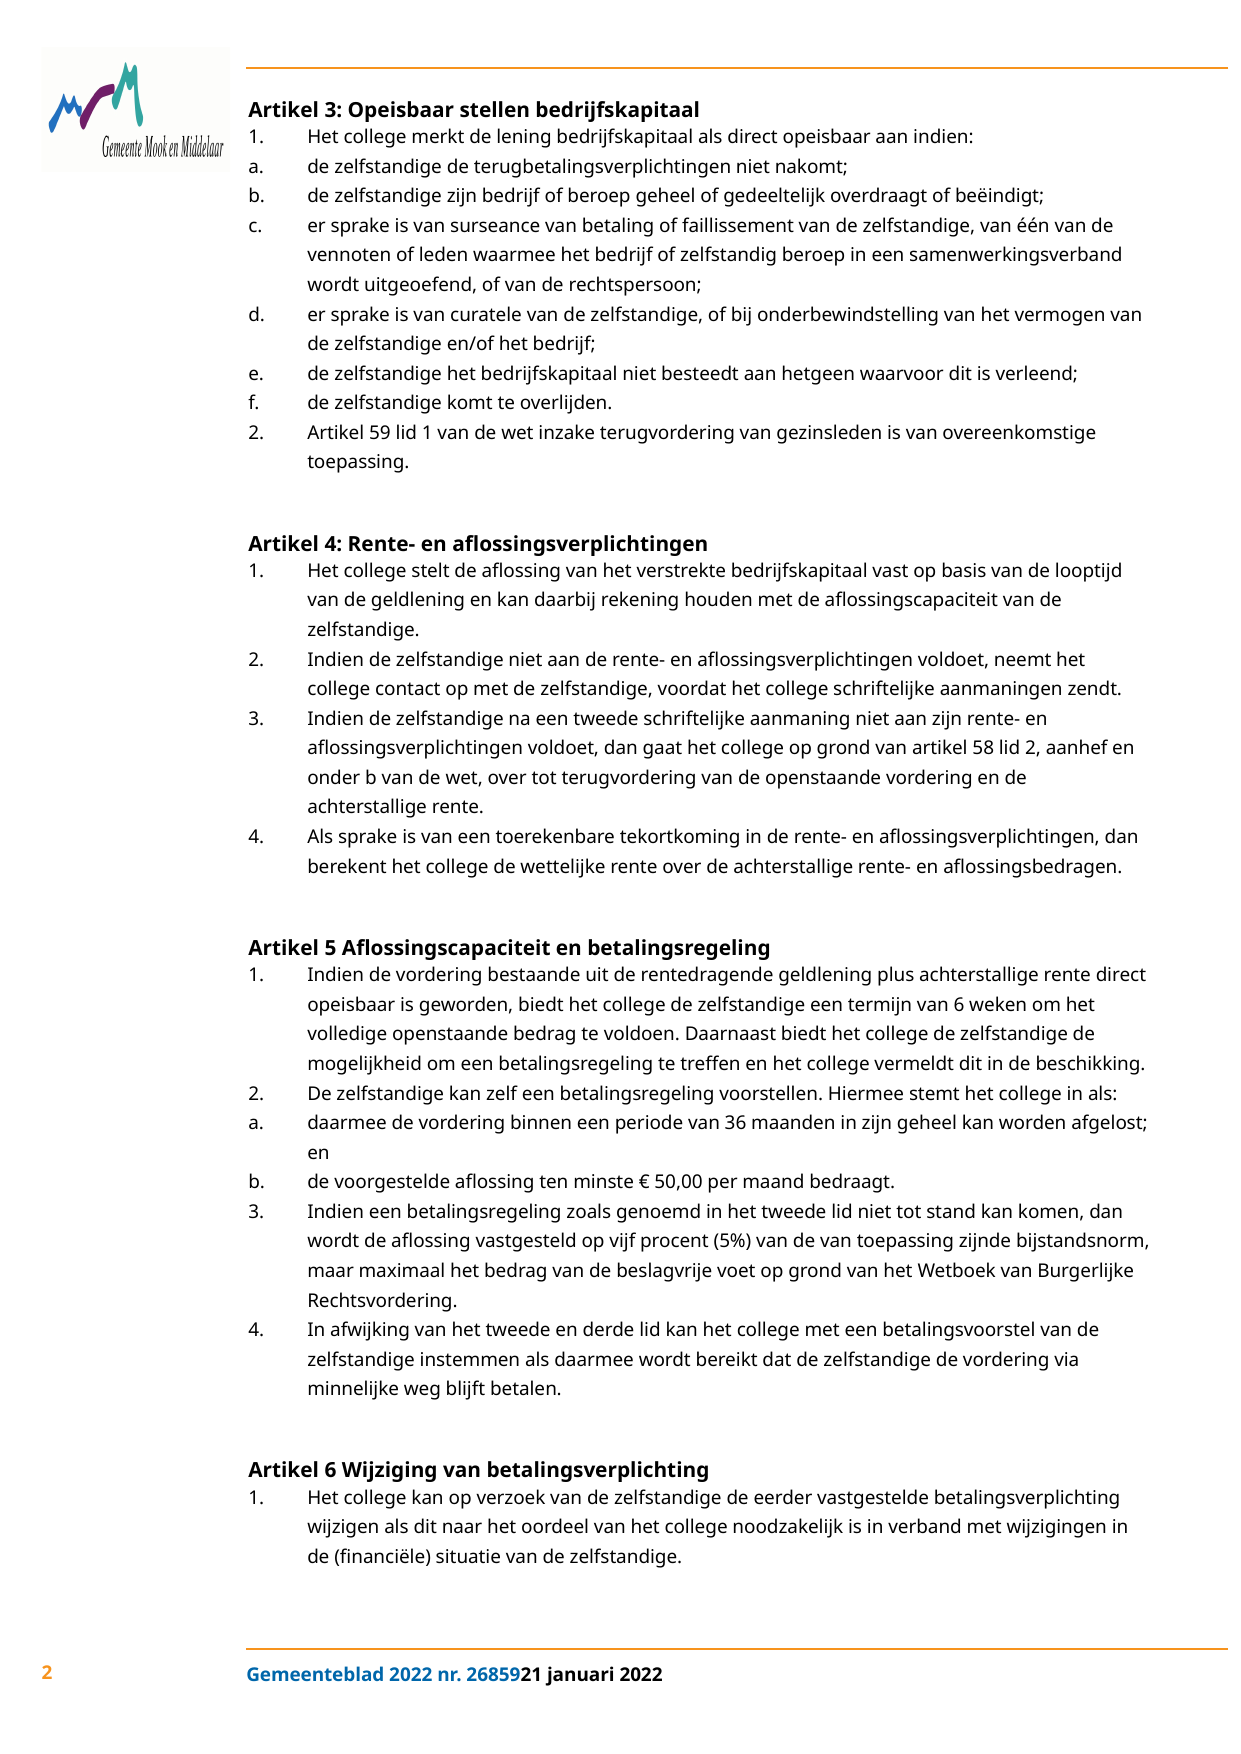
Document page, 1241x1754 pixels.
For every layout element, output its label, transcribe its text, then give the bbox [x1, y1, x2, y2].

list de zelfstandige zijn bedrijf of beroep geheel of gedeeltelijk overdraagt of beëindigt; [248, 182, 1152, 208]
list de zelfstandige het bedrijfskapitaal niet besteedt aan hetgeen waarvoor dit is verleend; [248, 360, 1152, 386]
list In afwijking van het tweede en derde lid kan het college met een betalingsvoorstel van de zelfstandige instemmen als daarmee wordt bereikt dat de zelfstandige de vordering via minnelijke weg blijft betalen. [248, 1316, 1152, 1401]
text Artikel 5 Aflossingscapaciteit en betalingsregeling [248, 933, 1152, 961]
list Indien de zelfstandige niet aan de rente- en aflossingsverplichtingen voldoet, neemt het college contact op met de zelfstandige, voordat het college schriftelijke aanmaningen zendt. [248, 646, 1152, 701]
list de zelfstandige komt te overlijden. [248, 389, 1152, 415]
list Indien een betalingsregeling zoals genoemd in het tweede lid niet tot stand kan komen, dan wordt de aflossing vastgesteld op vijf procent (5%) van de van toepassing zijnde bijstandsnorm, maar maximaal het bedrag van de beslagvrije voet op grond van het Wetboek van Burgerlijke Rechtsvordering. [248, 1198, 1152, 1312]
text Artikel 3: Opeisbaar stellen bedrijfskapitaal [248, 95, 1152, 123]
list er sprake is van curatele van de zelfstandige, of bij onderbewindstelling van het vermogen van de zelfstandige en/of het bedrijf; [248, 301, 1152, 356]
list Artikel 59 lid 1 van de wet inzake terugvordering van gezinsleden is van overeenkomstige toepassing. [248, 419, 1152, 474]
list Als sprake is van een toerekenbare tekortkoming in de rente- en aflossingsverplichtingen, dan berekent het college de wettelijke rente over de achterstallige rente- en aflossingsbedragen. [248, 823, 1152, 879]
list Indien de vordering bestaande uit de rentedragende geldlening plus achterstallige rente direct opeisbaar is geworden, biedt het college de zelfstandige een termijn van 6 weken om het volledige openstaande bedrag te voldoen. Daarnaast biedt het college de zelfstandige de mogelijkheid om een betalingsregeling te treffen en het college vermeldt dit in de beschikking. [248, 961, 1152, 1076]
list Het college kan op verzoek van de zelfstandige de eerder vastgestelde betalingsverplichting wijzigen als dit naar het oordeel van het college noodzakelijk is in verband met wijzigingen in de (financiële) situatie van de zelfstandige. [248, 1484, 1152, 1569]
text Artikel 6 Wijziging van betalingsverplichting [248, 1456, 1152, 1484]
list De zelfstandige kan zelf een betalingsregeling voorstellen. Hiermee stemt het college in als: [248, 1080, 1152, 1105]
text Artikel 4: Rente- en aflossingsverplichtingen [248, 529, 1152, 557]
list Indien de zelfstandige na een tweede schriftelijke aanmaning niet aan zijn rente- en aflossingsverplichtingen voldoet, dan gaat het college op grond van artikel 58 lid 2, aanhef en onder b van de wet, over tot terugvordering van de openstaande vordering en de achterstallige rente. [248, 705, 1152, 819]
list er sprake is van surseance van betaling of faillissement van de zelfstandige, van één van de vennoten of leden waarmee het bedrijf of zelfstandig beroep in een samenwerkingsverband wordt uitgeoefend, of van de rechtspersoon; [248, 212, 1152, 297]
list daarmee de vordering binnen een periode van 36 maanden in zijn geheel kan worden afgelost; en [248, 1109, 1152, 1164]
list Het college stelt de aflossing van het verstrekte bedrijfskapitaal vast op basis van de looptijd van de geldlening en kan daarbij rekening houden met de aflossingscapaciteit van de zelfstandige. [248, 557, 1152, 642]
picture [41, 47, 231, 172]
list Het college merkt de lening bedrijfskapitaal als direct opeisbaar aan indien: [248, 123, 1152, 149]
list de voorgestelde aflossing ten minste € 50,00 per maand bedraagt. [248, 1168, 1152, 1194]
list de zelfstandige de terugbetalingsverplichtingen niet nakomt; [248, 153, 1152, 178]
